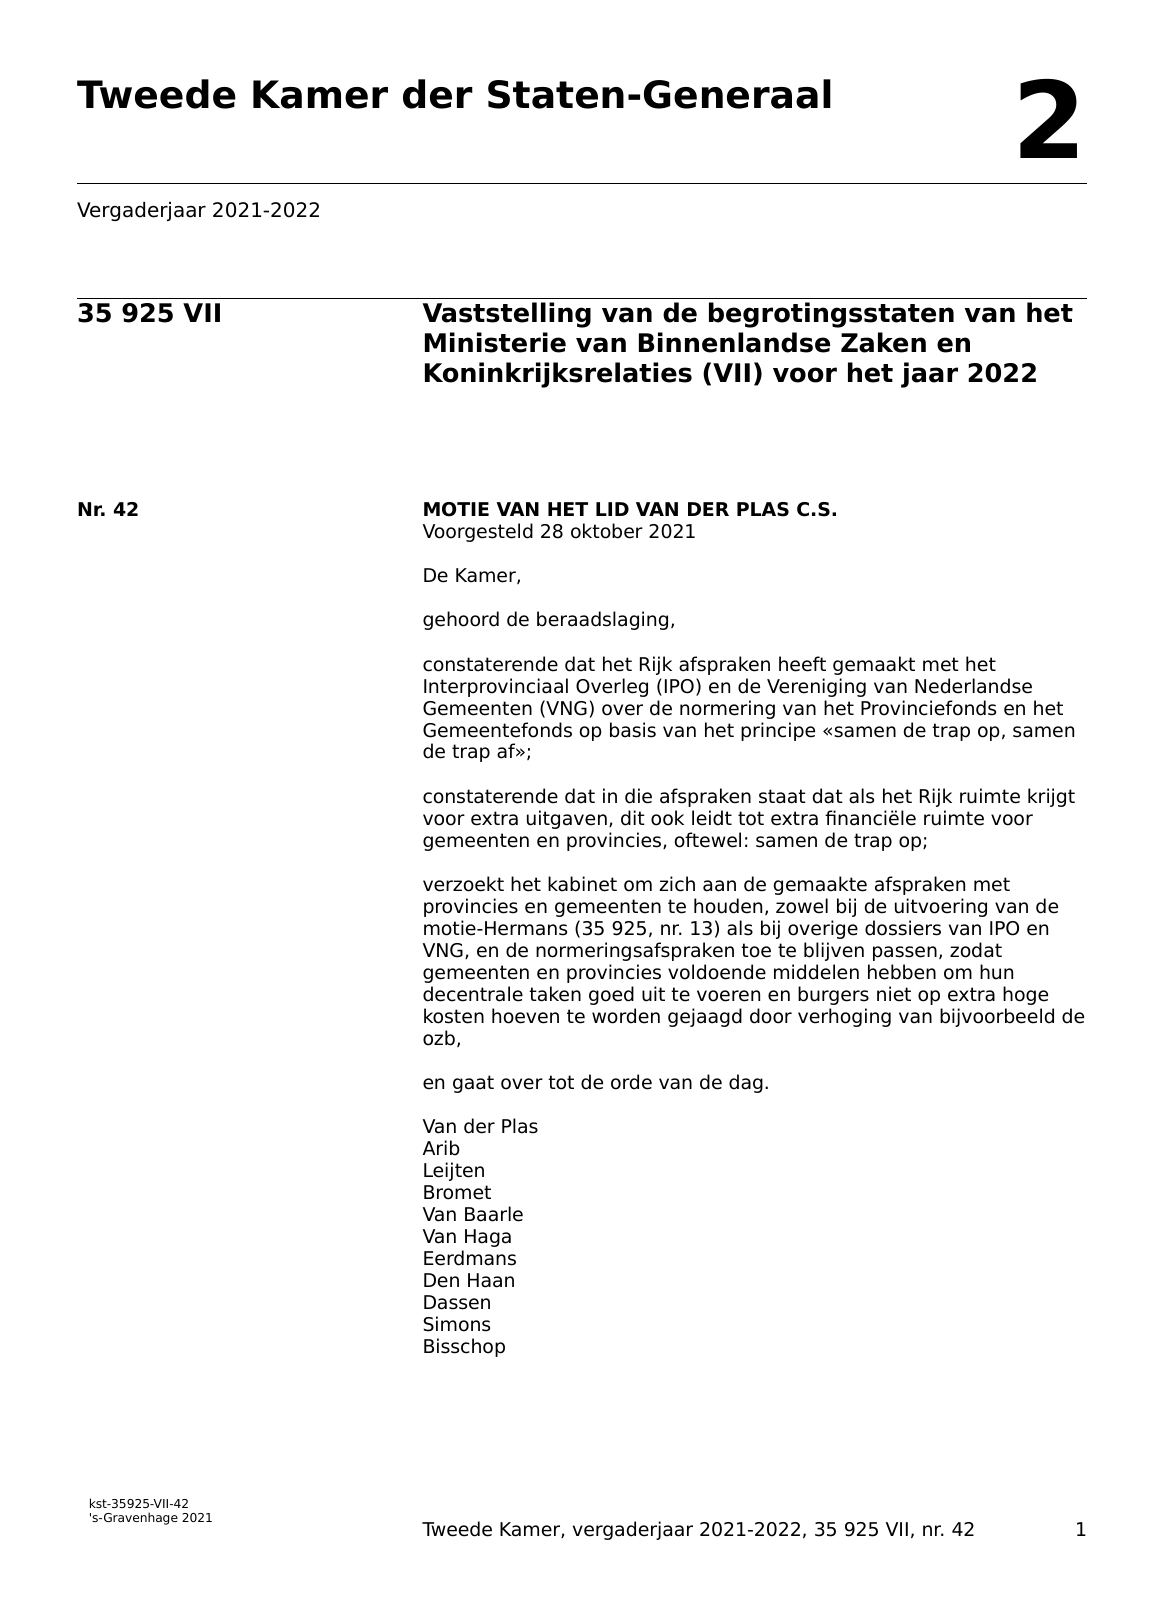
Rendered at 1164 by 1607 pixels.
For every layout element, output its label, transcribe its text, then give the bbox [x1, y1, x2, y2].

text De Kamer, [422, 565, 1087, 587]
table_header Tweede Kamer der Staten-Generaal [77, 59, 886, 183]
text Den Haan [422, 1270, 1087, 1292]
text 's-Gravenhage 2021 [88, 1511, 323, 1525]
text gehoord de beraadslaging, [422, 609, 1087, 631]
subtitle 35 925 VII Vaststelling van de begrotingsstaten van het Ministerie van Binnenlandse Zaken en Koninkrijksrelaties (VII) voor het jaar 2022 [77, 299, 1087, 388]
text constaterende dat in die afspraken staat dat als het Rijk ruimte krijgt voor extra uitgaven, dit ook leidt tot extra financiële ruimte voor gemeenten en provincies, oftewel: samen de trap op; [422, 786, 1087, 852]
text Leijten [422, 1160, 1087, 1182]
text Voorgesteld 28 oktober 2021 [422, 521, 1087, 543]
subtitle Nr. 42 MOTIE VAN HET LID VAN DER PLAS C.S. [77, 499, 1087, 521]
text Simons [422, 1314, 1087, 1336]
text constaterende dat het Rijk afspraken heeft gemaakt met het Interprovinciaal Overleg (IPO) en de Vereniging van Nederlandse Gemeenten (VNG) over de normering van het Provinciefonds en het Gemeentefonds op basis van het principe «samen de trap op, samen de trap af»; [422, 653, 1087, 763]
text Van Baarle [422, 1204, 1087, 1226]
table_cell Vergaderjaar 2021-2022 [77, 184, 1087, 298]
text Van der Plas [422, 1116, 1087, 1138]
text Bromet [422, 1182, 1087, 1204]
text Bisschop [422, 1336, 1087, 1358]
text Dassen [422, 1292, 1087, 1314]
text Van Haga [422, 1226, 1087, 1248]
text Arib [422, 1138, 1087, 1160]
text en gaat over tot de orde van de dag. [422, 1072, 1087, 1094]
text verzoekt het kabinet om zich aan de gemaakte afspraken met provincies en gemeenten te houden, zowel bij de uitvoering van de motie-Hermans (35 925, nr. 13) als bij overige dossiers van IPO en VNG, en de normeringsafspraken toe te blijven passen, zodat gemeenten en provincies voldoende middelen hebben om hun decentrale taken goed uit te voeren en burgers niet op extra hoge kosten hoeven te worden gejaagd door verhoging van bijvoorbeeld de ozb, [422, 874, 1087, 1049]
table_header 2 [886, 59, 1087, 183]
text Eerdmans [422, 1248, 1087, 1270]
text kst-35925-VII-42 [88, 1497, 323, 1511]
